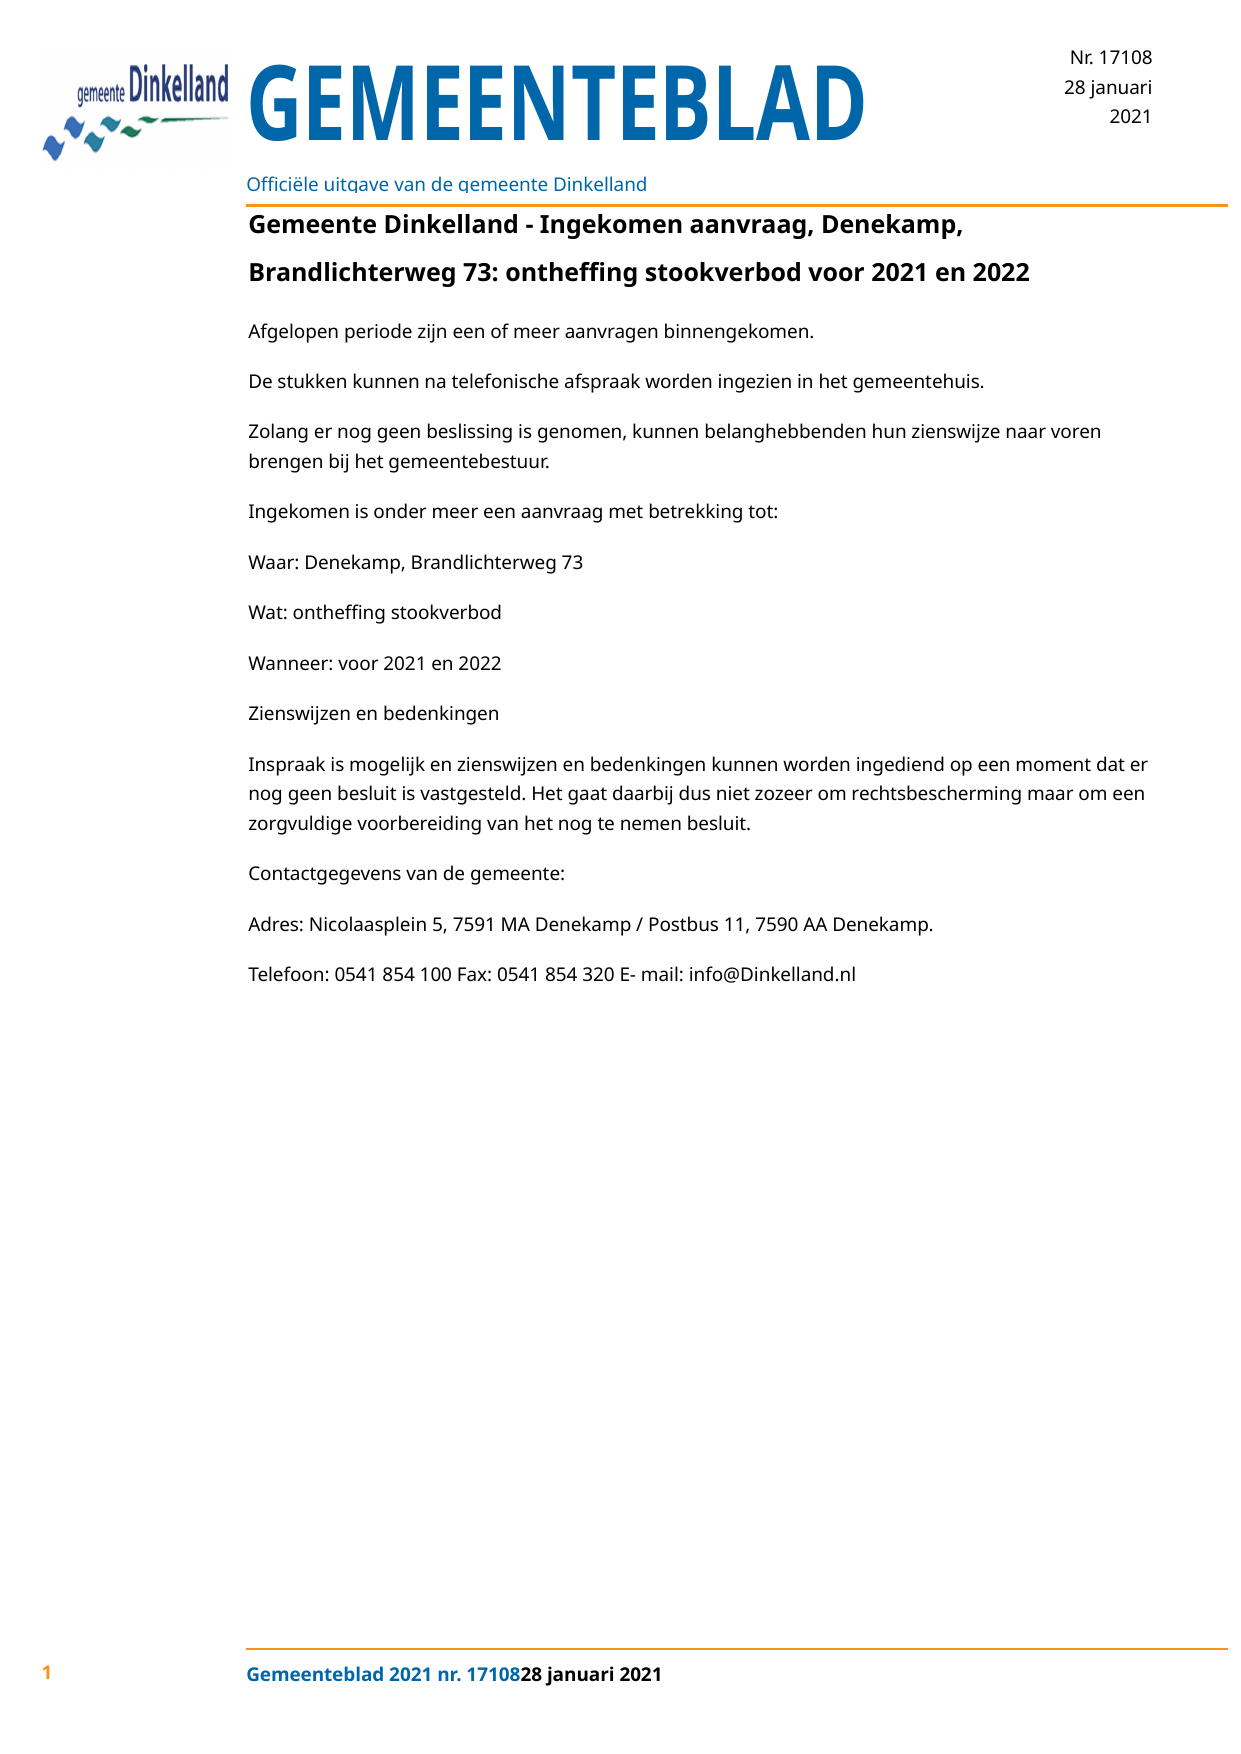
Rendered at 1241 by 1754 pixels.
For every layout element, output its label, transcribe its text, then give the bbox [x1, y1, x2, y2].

text Wat: ontheffing stookverbod [248, 599, 1152, 625]
text Ingekomen is onder meer een aanvraag met betrekking tot: [248, 499, 1152, 524]
text Zienswijzen en bedenkingen [248, 700, 1152, 726]
text De stukken kunnen na telefonische afspraak worden ingezien in het gemeentehuis. [248, 368, 1152, 394]
picture [41, 47, 231, 172]
text Zolang er nog geen beslissing is genomen, kunnen belanghebbenden hun zienswijze naar voren brengen bij het gemeentebestuur. [248, 419, 1152, 474]
text Gemeente Dinkelland - Ingekomen aanvraag, Denekamp, Brandlichterweg 73: ontheffing stookverbod voor 2021 en 2022 [248, 207, 1152, 288]
text Contactgegevens van de gemeente: [248, 860, 1152, 886]
text Adres: Nicolaasplein 5, 7591 MA Denekamp / Postbus 11, 7590 AA Denekamp. [248, 911, 1152, 937]
text Wanneer: voor 2021 en 2022 [248, 650, 1152, 676]
text Afgelopen periode zijn een of meer aanvragen binnengekomen. [248, 318, 1152, 344]
text Waar: Denekamp, Brandlichterweg 73 [248, 549, 1152, 575]
text Telefoon: 0541 854 100 Fax: 0541 854 320 E- mail: info@Dinkelland.nl [248, 961, 1152, 987]
text Inspraak is mogelijk en zienswijzen en bedenkingen kunnen worden ingediend op een moment dat er nog geen besluit is vastgesteld. Het gaat daarbij dus niet zozeer om rechtsbescherming maar om een zorgvuldige voorbereiding van het nog te nemen besluit. [248, 751, 1152, 836]
